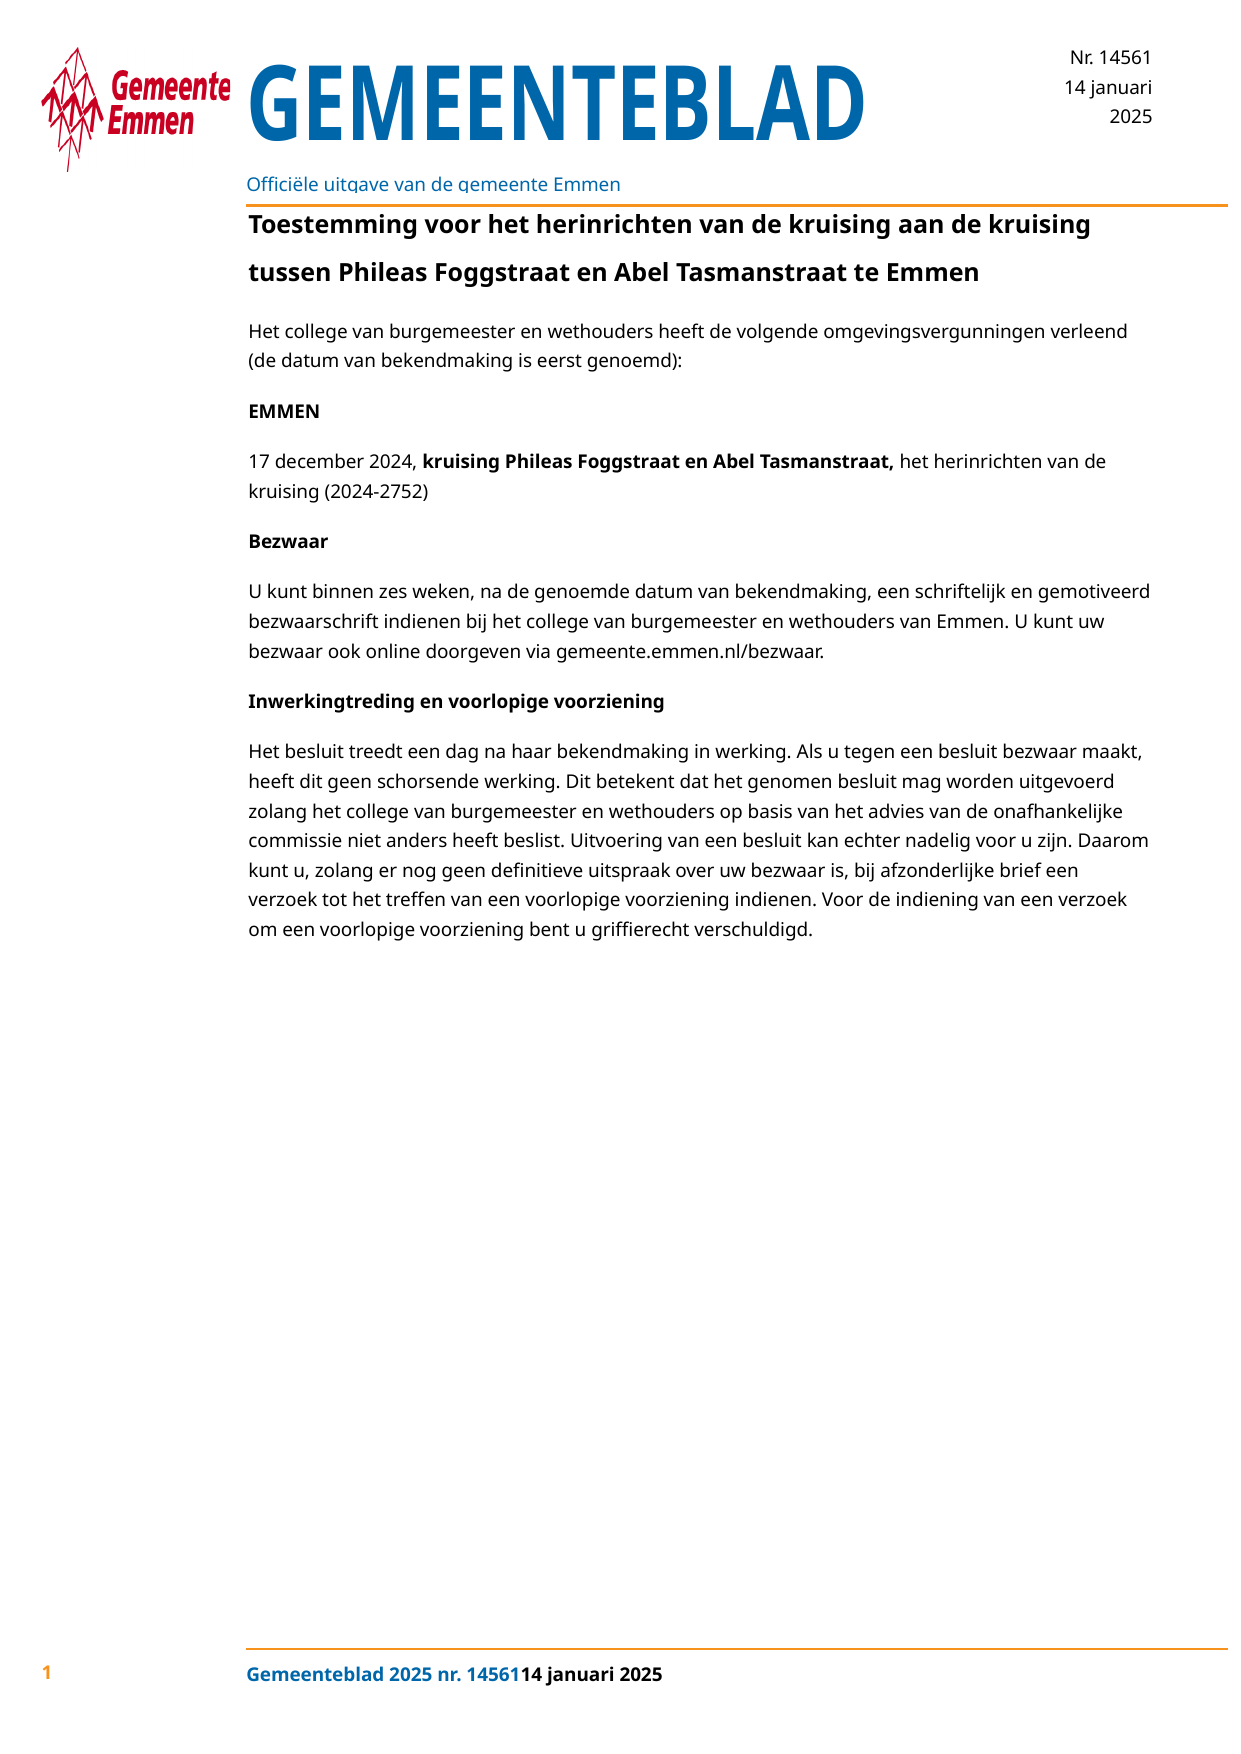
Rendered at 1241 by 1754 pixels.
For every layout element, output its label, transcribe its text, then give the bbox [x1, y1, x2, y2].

text Het college van burgemeester en wethouders heeft de volgende omgevingsvergunningen verleend (de datum van bekendmaking is eerst genoemd): [248, 318, 1152, 373]
text U kunt binnen zes weken, na de genoemde datum van bekendmaking, een schriftelijk en gemotiveerd bezwaarschrift indienen bij het college van burgemeester en wethouders van Emmen. U kunt uw bezwaar ook online doorgeven via gemeente.emmen.nl/bezwaar. [248, 579, 1152, 664]
text Bezwaar [248, 528, 1152, 554]
text Inwerkingtreding en voorlopige voorziening [248, 688, 1152, 714]
picture [41, 47, 231, 172]
text Toestemming voor het herinrichten van de kruising aan de kruising tussen Phileas Foggstraat en Abel Tasmanstraat te Emmen [248, 207, 1152, 288]
text EMMEN [248, 398, 1152, 424]
text Het besluit treedt een dag na haar bekendmaking in werking. Als u tegen een besluit bezwaar maakt, heeft dit geen schorsende werking. Dit betekent dat het genomen besluit mag worden uitgevoerd zolang het college van burgemeester en wethouders op basis van het advies van de onafhankelijke commissie niet anders heeft beslist. Uitvoering van een besluit kan echter nadelig voor u zijn. Daarom kunt u, zolang er nog geen definitieve uitspraak over uw bezwaar is, bij afzonderlijke brief een verzoek tot het treffen van een voorlopige voorziening indienen. Voor de indiening van een verzoek om een voorlopige voorziening bent u griffierecht verschuldigd. [248, 739, 1152, 942]
text 17 december 2024, kruising Phileas Foggstraat en Abel Tasmanstraat, het herinrichten van de kruising (2024-2752) [248, 448, 1152, 504]
